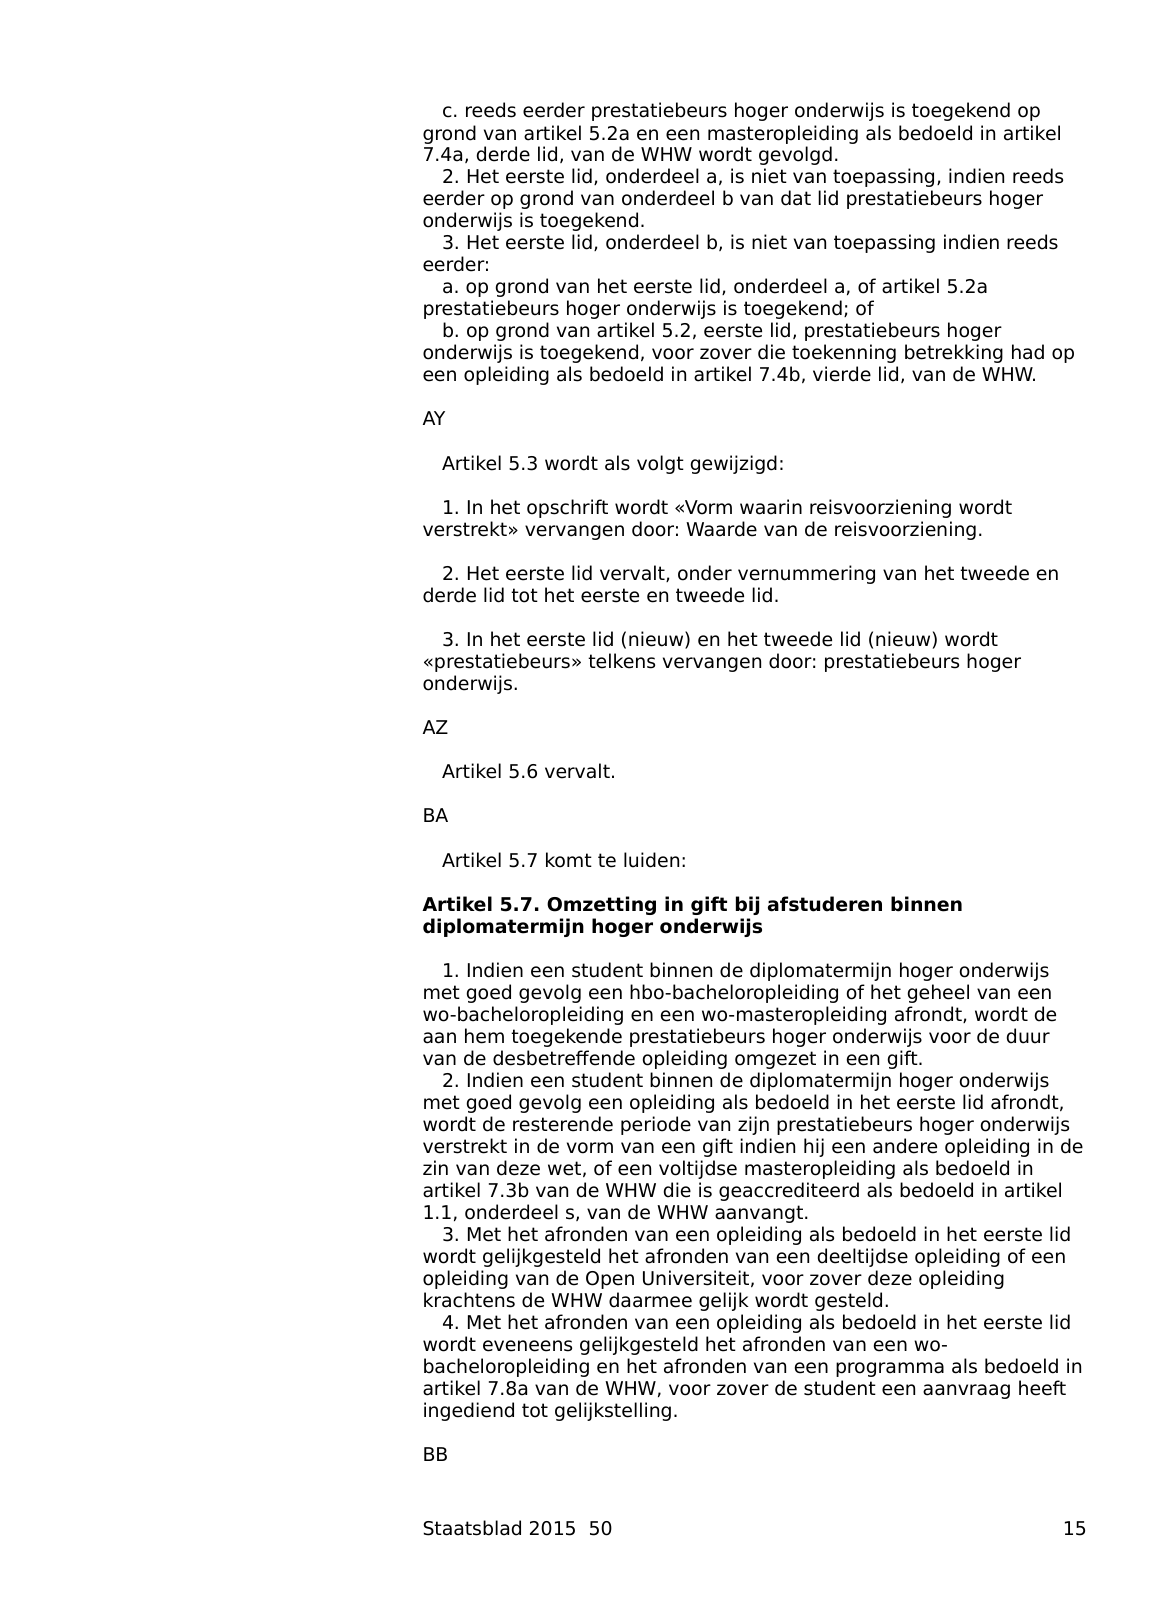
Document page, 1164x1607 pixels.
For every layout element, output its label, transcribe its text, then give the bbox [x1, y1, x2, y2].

text 2. Indien een student binnen de diplomatermijn hoger onderwijs met goed gevolg een opleiding als bedoeld in het eerste lid afrondt, wordt de resterende periode van zijn prestatiebeurs hoger onderwijs verstrekt in de vorm van een gift indien hij een andere opleiding in de zin van deze wet, of een voltijdse masteropleiding als bedoeld in artikel 7.3b van de WHW die is geaccrediteerd als bedoeld in artikel 1.1, onderdeel s, van de WHW aanvangt. [422, 1070, 1087, 1224]
text AY [422, 408, 1087, 430]
text AZ [422, 717, 1087, 739]
text b. op grond van artikel 5.2, eerste lid, prestatiebeurs hoger onderwijs is toegekend, voor zover die toekenning betrekking had op een opleiding als bedoeld in artikel 7.4b, vierde lid, van de WHW. [422, 320, 1087, 386]
text 1. Indien een student binnen de diplomatermijn hoger onderwijs met goed gevolg een hbo-bacheloropleiding of het geheel van een wo-bacheloropleiding en een wo-masteropleiding afrondt, wordt de aan hem toegekende prestatiebeurs hoger onderwijs voor de duur van de desbetreffende opleiding omgezet in een gift. [422, 960, 1087, 1070]
text a. op grond van het eerste lid, onderdeel a, of artikel 5.2a prestatiebeurs hoger onderwijs is toegekend; of [422, 276, 1087, 320]
text 3. In het eerste lid (nieuw) en het tweede lid (nieuw) wordt «prestatiebeurs» telkens vervangen door: prestatiebeurs hoger onderwijs. [422, 629, 1087, 695]
text Artikel 5.3 wordt als volgt gewijzigd: [422, 452, 1087, 474]
text 2. Het eerste lid, onderdeel a, is niet van toepassing, indien reeds eerder op grond van onderdeel b van dat lid prestatiebeurs hoger onderwijs is toegekend. [422, 166, 1087, 232]
subtitle Artikel 5.7. Omzetting in gift bij afstuderen binnen diplomatermijn hoger onderwijs [422, 894, 1087, 938]
text 4. Met het afronden van een opleiding als bedoeld in het eerste lid wordt eveneens gelijkgesteld het afronden van een wo-bacheloropleiding en het afronden van een programma als bedoeld in artikel 7.8a van de WHW, voor zover de student een aanvraag heeft ingediend tot gelijkstelling. [422, 1312, 1087, 1421]
text Artikel 5.6 vervalt. [422, 761, 1087, 783]
text Artikel 5.7 komt te luiden: [422, 849, 1087, 872]
text 3. Met het afronden van een opleiding als bedoeld in het eerste lid wordt gelijkgesteld het afronden van een deeltijdse opleiding of een opleiding van de Open Universiteit, voor zover deze opleiding krachtens de WHW daarmee gelijk wordt gesteld. [422, 1224, 1087, 1312]
text 3. Het eerste lid, onderdeel b, is niet van toepassing indien reeds eerder: [422, 232, 1087, 276]
text c. reeds eerder prestatiebeurs hoger onderwijs is toegekend op grond van artikel 5.2a en een masteropleiding als bedoeld in artikel 7.4a, derde lid, van de WHW wordt gevolgd. [422, 100, 1087, 166]
text 2. Het eerste lid vervalt, onder vernummering van het tweede en derde lid tot het eerste en tweede lid. [422, 563, 1087, 607]
text BB [422, 1444, 1087, 1466]
text 1. In het opschrift wordt «Vorm waarin reisvoorziening wordt verstrekt» vervangen door: Waarde van de reisvoorziening. [422, 497, 1087, 541]
text BA [422, 805, 1087, 827]
